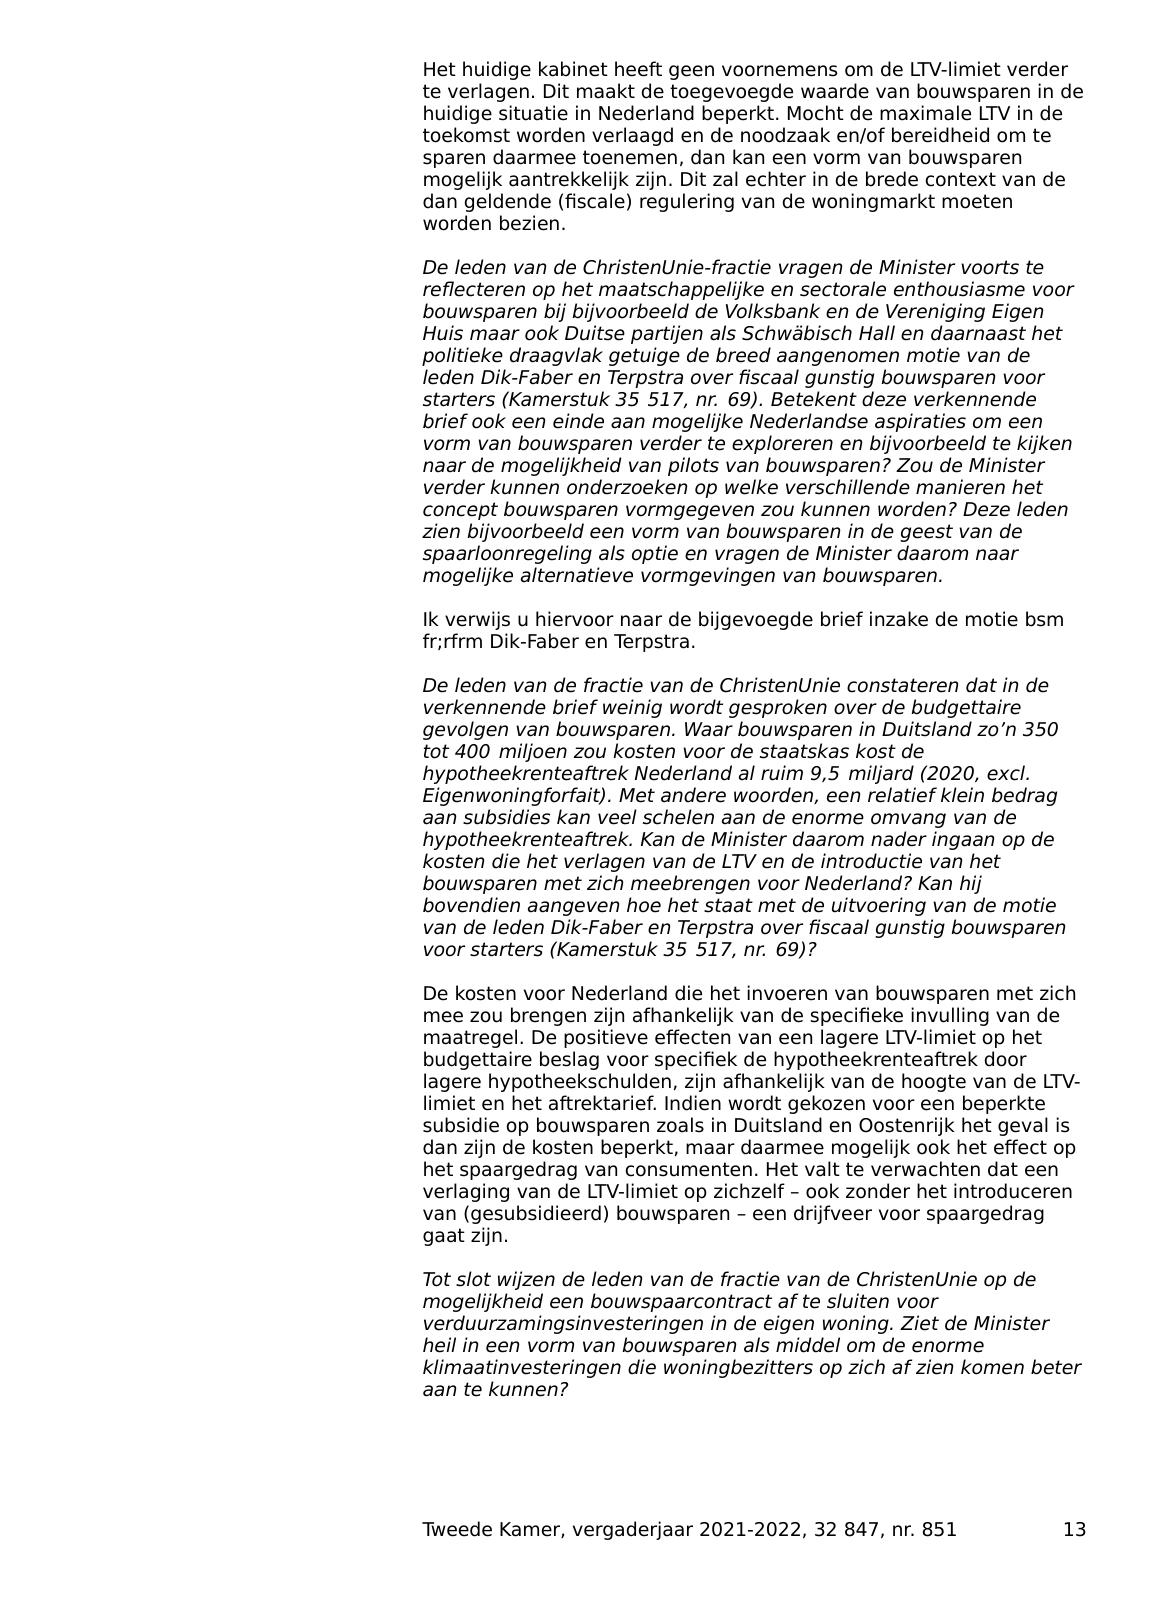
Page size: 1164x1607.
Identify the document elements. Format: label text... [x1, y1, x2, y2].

text Ik verwijs u hiervoor naar de bijgevoegde brief inzake de motie bsm fr;rfrm Dik-Faber en Terpstra. [422, 609, 1087, 653]
text De kosten voor Nederland die het invoeren van bouwsparen met zich mee zou brengen zijn afhankelijk van de specifieke invulling van de maatregel. De positieve effecten van een lagere LTV-limiet op het budgettaire beslag voor specifiek de hypotheekrenteaftrek door lagere hypotheekschulden, zijn afhankelijk van de hoogte van de LTV-limiet en het aftrektarief. Indien wordt gekozen voor een beperkte subsidie op bouwsparen zoals in Duitsland en Oostenrijk het geval is dan zijn de kosten beperkt, maar daarmee mogelijk ook het effect op het spaargedrag van consumenten. Het valt te verwachten dat een verlaging van de LTV-limiet op zichzelf – ook zonder het introduceren van (gesubsidieerd) bouwsparen – een drijfveer voor spaargedrag gaat zijn. [422, 983, 1087, 1247]
text De leden van de fractie van de ChristenUnie constateren dat in de verkennende brief weinig wordt gesproken over de budgettaire gevolgen van bouwsparen. Waar bouwsparen in Duitsland zo’n 350 tot 400 miljoen zou kosten voor de staatskas kost de hypotheekrenteaftrek Nederland al ruim 9,5 miljard (2020, excl. Eigenwoningforfait). Met andere woorden, een relatief klein bedrag aan subsidies kan veel schelen aan de enorme omvang van de hypotheekrenteaftrek. Kan de Minister daarom nader ingaan op de kosten die het verlagen van de LTV en de introductie van het bouwsparen met zich meebrengen voor Nederland? Kan hij bovendien aangeven hoe het staat met de uitvoering van de motie van de leden Dik-Faber en Terpstra over fiscaal gunstig bouwsparen voor starters (Kamerstuk 35 517, nr. 69)? [422, 675, 1087, 961]
text De leden van de ChristenUnie-fractie vragen de Minister voorts te reflecteren op het maatschappelijke en sectorale enthousiasme voor bouwsparen bij bijvoorbeeld de Volksbank en de Vereniging Eigen Huis maar ook Duitse partijen als Schwäbisch Hall en daarnaast het politieke draagvlak getuige de breed aangenomen motie van de leden Dik-Faber en Terpstra over fiscaal gunstig bouwsparen voor starters (Kamerstuk 35 517, nr. 69). Betekent deze verkennende brief ook een einde aan mogelijke Nederlandse aspiraties om een vorm van bouwsparen verder te exploreren en bijvoorbeeld te kijken naar de mogelijkheid van pilots van bouwsparen? Zou de Minister verder kunnen onderzoeken op welke verschillende manieren het concept bouwsparen vormgegeven zou kunnen worden? Deze leden zien bijvoorbeeld een vorm van bouwsparen in de geest van de spaarloonregeling als optie en vragen de Minister daarom naar mogelijke alternatieve vormgevingen van bouwsparen. [422, 257, 1087, 587]
text Tot slot wijzen de leden van de fractie van de ChristenUnie op de mogelijkheid een bouwspaarcontract af te sluiten voor verduurzamingsinvesteringen in de eigen woning. Ziet de Minister heil in een vorm van bouwsparen als middel om de enorme klimaatinvesteringen die woningbezitters op zich af zien komen beter aan te kunnen? [422, 1269, 1087, 1401]
text Het huidige kabinet heeft geen voornemens om de LTV-limiet verder te verlagen. Dit maakt de toegevoegde waarde van bouwsparen in de huidige situatie in Nederland beperkt. Mocht de maximale LTV in de toekomst worden verlaagd en de noodzaak en/of bereidheid om te sparen daarmee toenemen, dan kan een vorm van bouwsparen mogelijk aantrekkelijk zijn. Dit zal echter in de brede context van de dan geldende (fiscale) regulering van de woningmarkt moeten worden bezien. [422, 59, 1087, 235]
